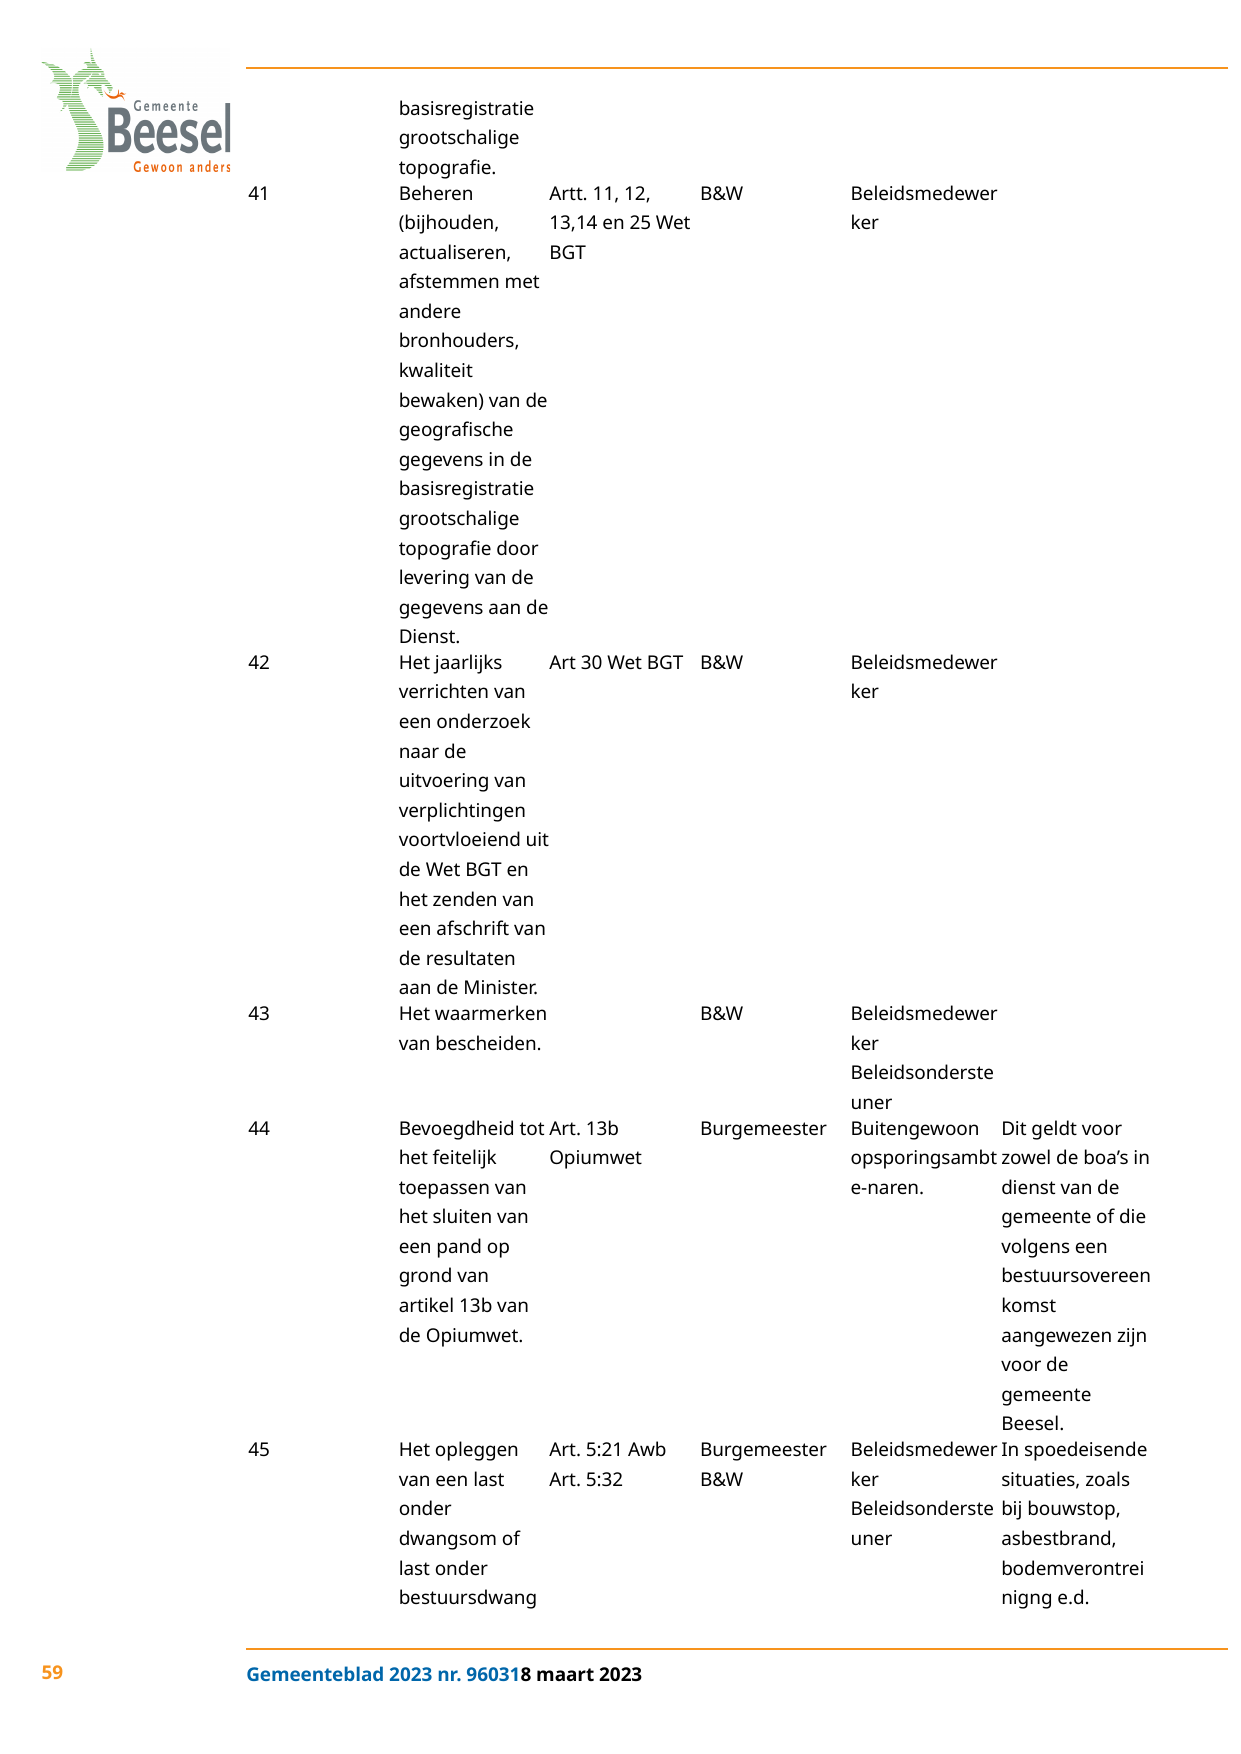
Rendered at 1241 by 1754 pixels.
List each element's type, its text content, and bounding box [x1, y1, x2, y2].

table_cell Beleidsmedewerker Beleidsondersteuner [850, 1000, 1001, 1115]
table_cell Dit geldt voor zowel de boa’s in dienst van de gemeente of die volgens een bestuursovereenkomst aangewezen zijn voor de gemeente Beesel. [1001, 1115, 1152, 1436]
table_cell In spoedeisende situaties, zoals bij bouwstop, asbestbrand, bodemverontreinigng e.d. [1001, 1436, 1152, 1610]
table_cell Burgemeester [700, 1115, 850, 1436]
table_cell Art. 5:21 Awb Art. 5:32 [549, 1436, 700, 1610]
table_cell [248, 95, 398, 180]
table_cell Beleidsmedewerker [850, 649, 1001, 1000]
table_cell Art. 13b Opiumwet [549, 1115, 700, 1436]
table_cell [1001, 180, 1152, 649]
table_cell Het opleggen van een last onder dwangsom of last onder bestuursdwang [399, 1436, 549, 1610]
table_cell [700, 95, 850, 180]
table_cell Artt. 11, 12, 13,14 en 25 Wet BGT [549, 180, 700, 649]
table_cell 43 [248, 1000, 398, 1115]
table_cell 41 [248, 180, 398, 649]
table_cell 42 [248, 649, 398, 1000]
table_cell Bevoegdheid tot het feitelijk toepassen van het sluiten van een pand op grond van artikel 13b van de Opiumwet. [399, 1115, 549, 1436]
table_cell basisregistratie grootschalige topografie. [399, 95, 549, 180]
table_cell B&W [700, 649, 850, 1000]
table_cell Het waarmerken van bescheiden. [399, 1000, 549, 1115]
table_cell [1001, 95, 1152, 180]
table_cell Buitengewoon opsporingsambte-naren. [850, 1115, 1001, 1436]
table_cell [1001, 1000, 1152, 1115]
table_cell 45 [248, 1436, 398, 1610]
table_cell 44 [248, 1115, 398, 1436]
table_cell Beleidsmedewerker [850, 180, 1001, 649]
picture [41, 47, 231, 172]
table_cell B&W [700, 180, 850, 649]
table_cell [1001, 649, 1152, 1000]
table_cell [549, 95, 700, 180]
table_cell B&W [700, 1000, 850, 1115]
table_cell [549, 1000, 700, 1115]
table_cell Art 30 Wet BGT [549, 649, 700, 1000]
table_cell Burgemeester B&W [700, 1436, 850, 1610]
table_cell Beleidsmedewerker Beleidsondersteuner [850, 1436, 1001, 1610]
table_cell [850, 95, 1001, 180]
table_cell Het jaarlijks verrichten van een onderzoek naar de uitvoering van verplichtingen voortvloeiend uit de Wet BGT en het zenden van een afschrift van de resultaten aan de Minister. [399, 649, 549, 1000]
table_cell Beheren (bijhouden, actualiseren, afstemmen met andere bronhouders, kwaliteit bewaken) van de geografische gegevens in de basisregistratie grootschalige topografie door levering van de gegevens aan de Dienst. [399, 180, 549, 649]
